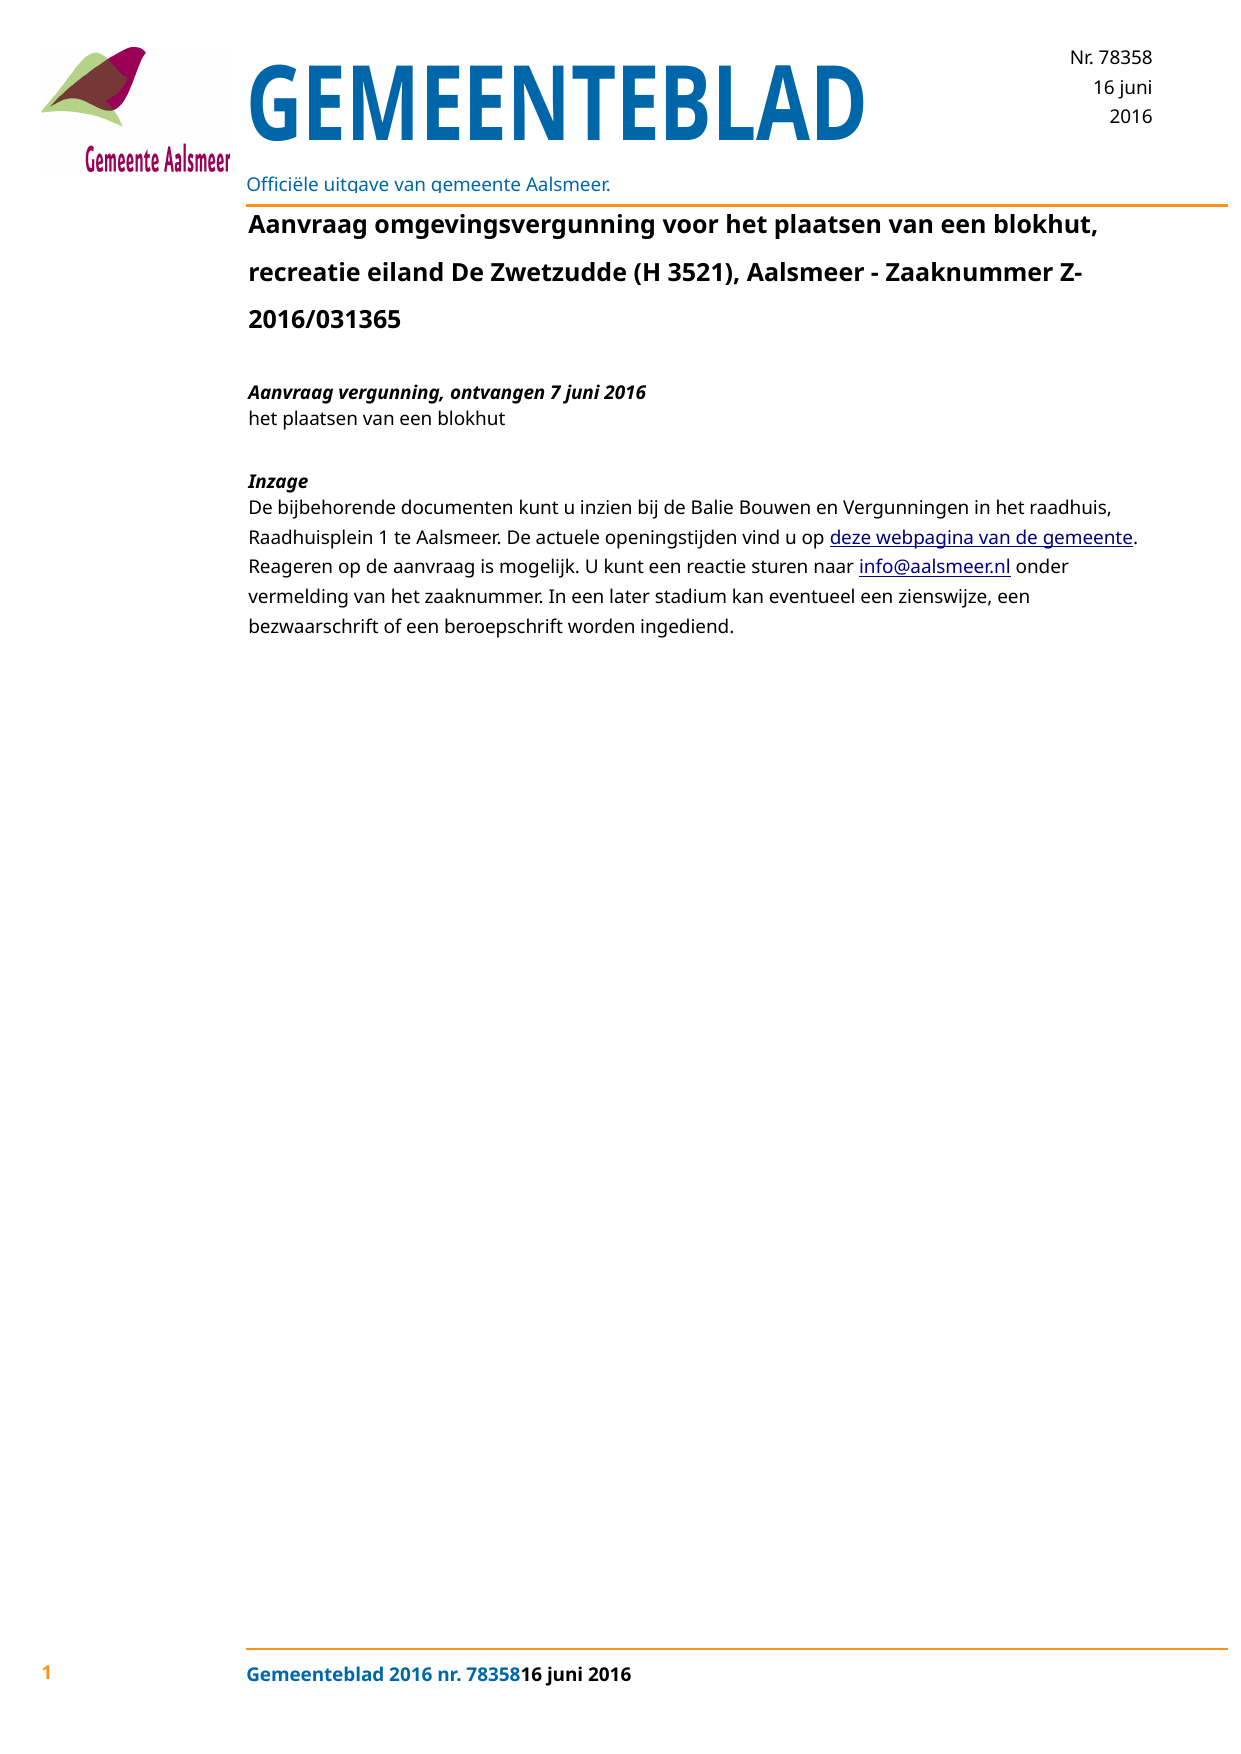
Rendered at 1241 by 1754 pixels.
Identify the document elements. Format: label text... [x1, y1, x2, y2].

text Inzage [248, 469, 1152, 494]
text De bijbehorende documenten kunt u inzien bij de Balie Bouwen en Vergunningen in het raadhuis, Raadhuisplein 1 te Aalsmeer. De actuele openingstijden vind u op deze webpagina van de gemeente. Reageren op de aanvraag is mogelijk. U kunt een reactie sturen naar info@aalsmeer.nl onder vermelding van het zaaknummer. In een later stadium kan eventueel een zienswijze, een bezwaarschrift of een beroepschrift worden ingediend. [248, 494, 1152, 638]
text Aanvraag vergunning, ontvangen 7 juni 2016 [248, 379, 1152, 405]
text ​ [248, 663, 1152, 689]
picture [41, 47, 231, 172]
text het plaatsen van een blokhut [248, 405, 1152, 431]
text Aanvraag omgevingsvergunning voor het plaatsen van een blokhut, recreatie eiland De Zwetzudde (H 3521), Aalsmeer - Zaaknummer Z-2016/031365 [248, 207, 1152, 336]
